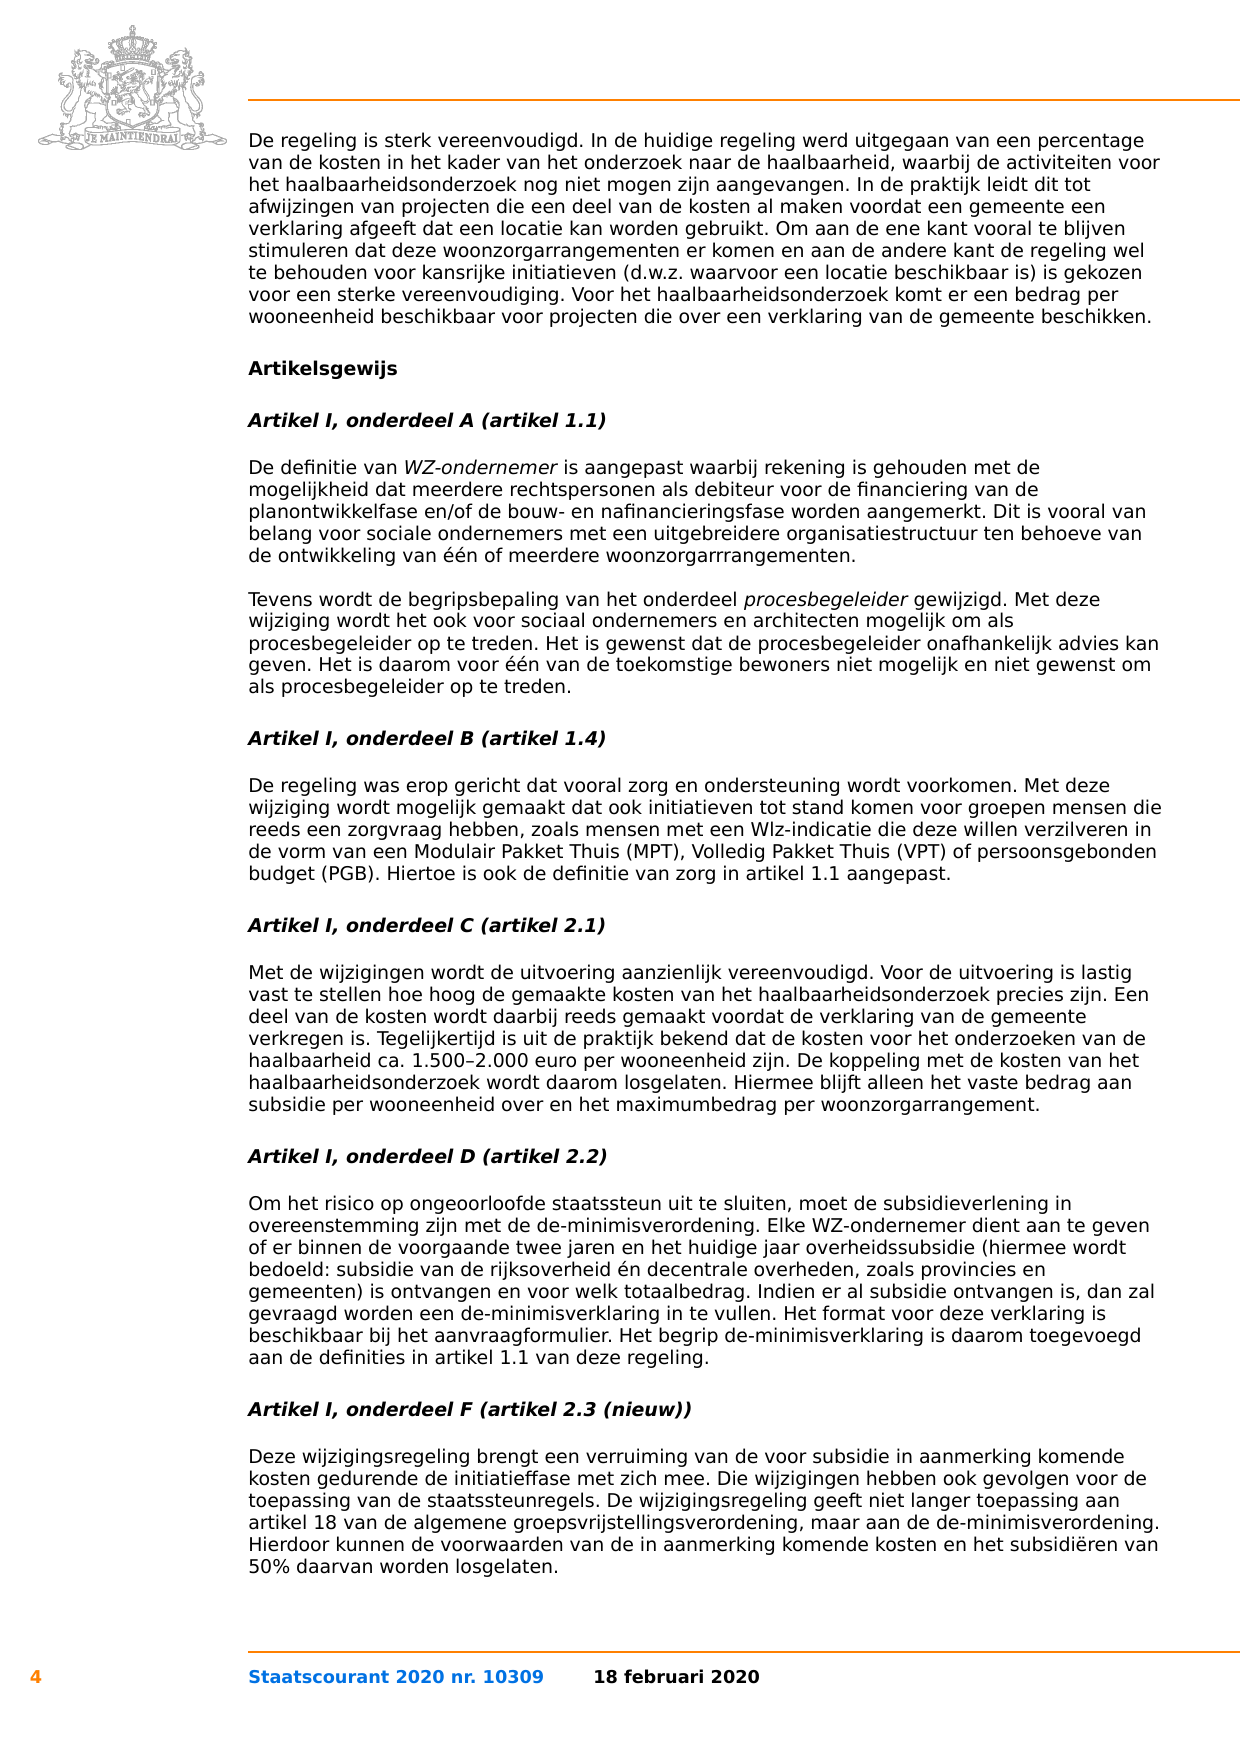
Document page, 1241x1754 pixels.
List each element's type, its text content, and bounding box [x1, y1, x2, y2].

subtitle Artikel I, onderdeel D (artikel 2.2) [248, 1146, 1163, 1168]
subtitle Artikel I, onderdeel F (artikel 2.3 (nieuw)) [248, 1399, 1163, 1421]
subtitle Artikel I, onderdeel A (artikel 1.1) [248, 410, 1163, 432]
text De definitie van WZ-ondernemer is aangepast waarbij rekening is gehouden met de mogelijkheid dat meerdere rechtspersonen als debiteur voor de financiering van de planontwikkelfase en/of de bouw- en nafinancieringsfase worden aangemerkt. Dit is vooral van belang voor sociale ondernemers met een uitgebreidere organisatiestructuur ten behoeve van de ontwikkeling van één of meerdere woonzorgarrrangementen. [248, 457, 1163, 567]
picture [38, 25, 227, 150]
subtitle Artikelsgewijs [248, 358, 1163, 380]
subtitle Artikel I, onderdeel B (artikel 1.4) [248, 728, 1163, 750]
text De regeling was erop gericht dat vooral zorg en ondersteuning wordt voorkomen. Met deze wijziging wordt mogelijk gemaakt dat ook initiatieven tot stand komen voor groepen mensen die reeds een zorgvraag hebben, zoals mensen met een Wlz-indicatie die deze willen verzilveren in de vorm van een Modulair Pakket Thuis (MPT), Volledig Pakket Thuis (VPT) of persoonsgebonden budget (PGB). Hiertoe is ook de definitie van zorg in artikel 1.1 aangepast. [248, 775, 1163, 885]
text Met de wijzigingen wordt de uitvoering aanzienlijk vereenvoudigd. Voor de uitvoering is lastig vast te stellen hoe hoog de gemaakte kosten van het haalbaarheidsonderzoek precies zijn. Een deel van de kosten wordt daarbij reeds gemaakt voordat de verklaring van de gemeente verkregen is. Tegelijkertijd is uit de praktijk bekend dat de kosten voor het onderzoeken van de haalbaarheid ca. 1.500–2.000 euro per wooneenheid zijn. De koppeling met de kosten van het haalbaarheidsonderzoek wordt daarom losgelaten. Hiermee blijft alleen het vaste bedrag aan subsidie per wooneenheid over en het maximumbedrag per woonzorgarrangement. [248, 962, 1163, 1116]
text De regeling is sterk vereenvoudigd. In de huidige regeling werd uitgegaan van een percentage van de kosten in het kader van het onderzoek naar de haalbaarheid, waarbij de activiteiten voor het haalbaarheidsonderzoek nog niet mogen zijn aangevangen. In de praktijk leidt dit tot afwijzingen van projecten die een deel van de kosten al maken voordat een gemeente een verklaring afgeeft dat een locatie kan worden gebruikt. Om aan de ene kant vooral te blijven stimuleren dat deze woonzorgarrangementen er komen en aan de andere kant de regeling wel te behouden voor kansrijke initiatieven (d.w.z. waarvoor een locatie beschikbaar is) is gekozen voor een sterke vereenvoudiging. Voor het haalbaarheidsonderzoek komt er een bedrag per wooneenheid beschikbaar voor projecten die over een verklaring van de gemeente beschikken. [248, 130, 1163, 328]
text Om het risico op ongeoorloofde staatssteun uit te sluiten, moet de subsidieverlening in overeenstemming zijn met de de-minimisverordening. Elke WZ-ondernemer dient aan te geven of er binnen de voorgaande twee jaren en het huidige jaar overheidssubsidie (hiermee wordt bedoeld: subsidie van de rijksoverheid én decentrale overheden, zoals provincies en gemeenten) is ontvangen en voor welk totaalbedrag. Indien er al subsidie ontvangen is, dan zal gevraagd worden een de-minimisverklaring in te vullen. Het format voor deze verklaring is beschikbaar bij het aanvraagformulier. Het begrip de-minimisverklaring is daarom toegevoegd aan de definities in artikel 1.1 van deze regeling. [248, 1193, 1163, 1369]
text Tevens wordt de begripsbepaling van het onderdeel procesbegeleider gewijzigd. Met deze wijziging wordt het ook voor sociaal ondernemers en architecten mogelijk om als procesbegeleider op te treden. Het is gewenst dat de procesbegeleider onafhankelijk advies kan geven. Het is daarom voor één van de toekomstige bewoners niet mogelijk en niet gewenst om als procesbegeleider op te treden. [248, 588, 1163, 698]
subtitle Artikel I, onderdeel C (artikel 2.1) [248, 915, 1163, 937]
text Deze wijzigingsregeling brengt een verruiming van de voor subsidie in aanmerking komende kosten gedurende de initiatieffase met zich mee. Die wijzigingen hebben ook gevolgen voor de toepassing van de staatssteunregels. De wijzigingsregeling geeft niet langer toepassing aan artikel 18 van de algemene groepsvrijstellingsverordening, maar aan de de-minimisverordening. Hierdoor kunnen de voorwaarden van de in aanmerking komende kosten en het subsidiëren van 50% daarvan worden losgelaten. [248, 1446, 1163, 1578]
